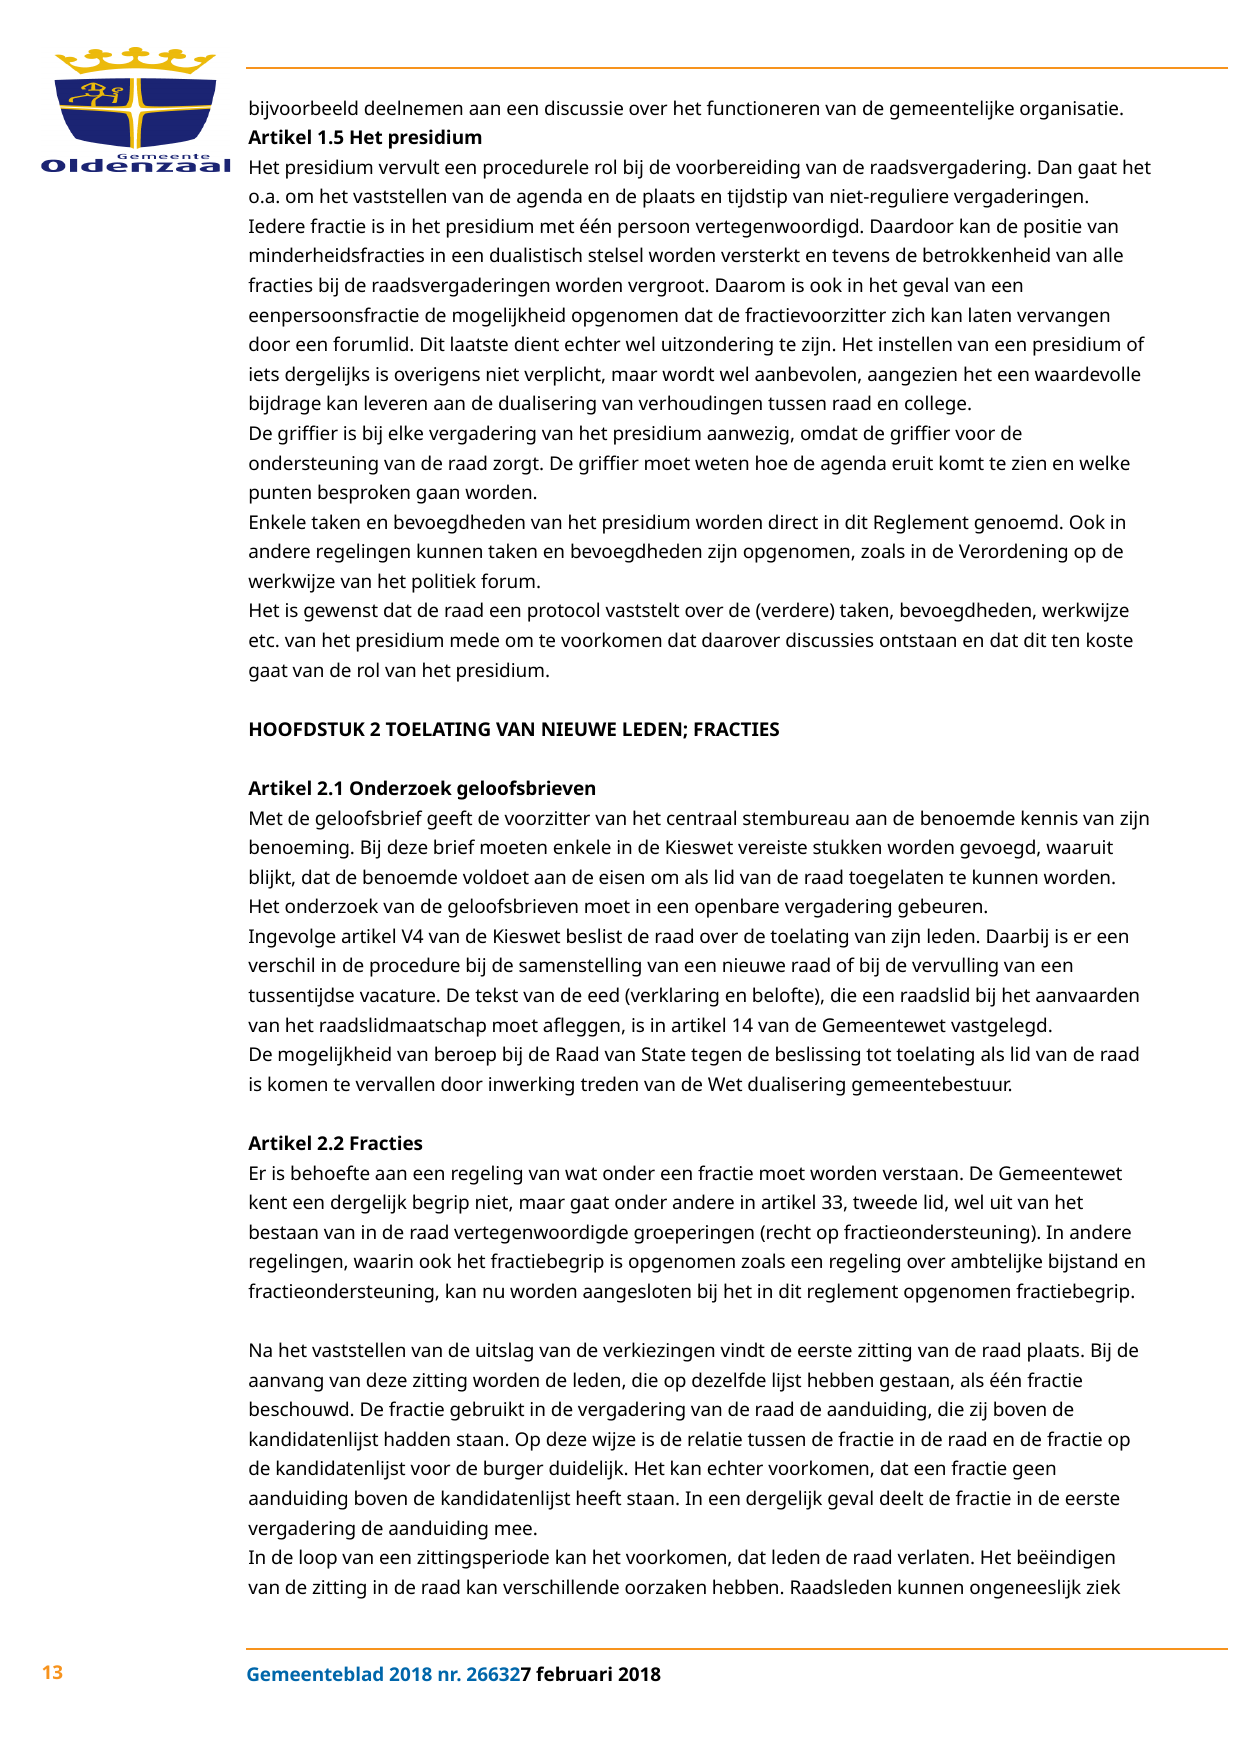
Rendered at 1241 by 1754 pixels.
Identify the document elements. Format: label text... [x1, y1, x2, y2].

text Artikel 1.5 Het presidium [248, 124, 1152, 150]
text Artikel 2.1 Onderzoek geloofsbrieven [248, 775, 1152, 801]
text Het presidium vervult een procedurele rol bij de voorbereiding van de raadsvergadering. Dan gaat het o.a. om het vaststellen van de agenda en de plaats en tijdstip van niet-reguliere vergaderingen. Iedere fractie is in het presidium met één persoon vertegenwoordigd. Daardoor kan de positie van minderheidsfracties in een dualistisch stelsel worden versterkt en tevens de betrokkenheid van alle fracties bij de raadsvergaderingen worden vergroot. Daarom is ook in het geval van een eenpersoonsfractie de mogelijkheid opgenomen dat de fractievoorzitter zich kan laten vervangen door een forumlid. Dit laatste dient echter wel uitzondering te zijn. Het instellen van een presidium of iets dergelijks is overigens niet verplicht, maar wordt wel aanbevolen, aangezien het een waardevolle bijdrage kan leveren aan de dualisering van verhoudingen tussen raad en college. [248, 154, 1152, 416]
picture [41, 47, 231, 172]
text Artikel 2.2 Fracties [248, 1130, 1152, 1156]
text bijvoorbeeld deelnemen aan een discussie over het functioneren van de gemeentelijke organisatie. [248, 95, 1152, 121]
text De mogelijkheid van beroep bij de Raad van State tegen de beslissing tot toelating als lid van de raad is komen te vervallen door inwerking treden van de Wet dualisering gemeentebestuur. [248, 1041, 1152, 1097]
text Het is gewenst dat de raad een protocol vaststelt over de (verdere) taken, bevoegdheden, werkwijze etc. van het presidium mede om te voorkomen dat daarover discussies ontstaan en dat dit ten koste gaat van de rol van het presidium. [248, 598, 1152, 683]
text In de loop van een zittingsperiode kan het voorkomen, dat leden de raad verlaten. Het beëindigen van de zitting in de raad kan verschillende oorzaken hebben. Raadsleden kunnen ongeneeslijk ziek [248, 1544, 1152, 1600]
text Er is behoefte aan een regeling van wat onder een fractie moet worden verstaan. De Gemeentewet kent een dergelijk begrip niet, maar gaat onder andere in artikel 33, tweede lid, wel uit van het bestaan van in de raad vertegenwoordigde groeperingen (recht op fractieondersteuning). In andere regelingen, waarin ook het fractiebegrip is opgenomen zoals een regeling over ambtelijke bijstand en fractieondersteuning, kan nu worden aangesloten bij het in dit reglement opgenomen fractiebegrip. [248, 1160, 1152, 1304]
text Na het vaststellen van de uitslag van de verkiezingen vindt de eerste zitting van de raad plaats. Bij de aanvang van deze zitting worden de leden, die op dezelfde lijst hebben gestaan, als één fractie beschouwd. De fractie gebruikt in de vergadering van de raad de aanduiding, die zij boven de kandidatenlijst hadden staan. Op deze wijze is de relatie tussen de fractie in de raad en de fractie op de kandidatenlijst voor de burger duidelijk. Het kan echter voorkomen, dat een fractie geen aanduiding boven de kandidatenlijst heeft staan. In een dergelijk geval deelt de fractie in de eerste vergadering de aanduiding mee. [248, 1337, 1152, 1541]
text De griffier is bij elke vergadering van het presidium aanwezig, omdat de griffier voor de ondersteuning van de raad zorgt. De griffier moet weten hoe de agenda eruit komt te zien en welke punten besproken gaan worden. [248, 420, 1152, 505]
text Enkele taken en bevoegdheden van het presidium worden direct in dit Reglement genoemd. Ook in andere regelingen kunnen taken en bevoegdheden zijn opgenomen, zoals in de Verordening op de werkwijze van het politiek forum. [248, 509, 1152, 594]
text Met de geloofsbrief geeft de voorzitter van het centraal stembureau aan de benoemde kennis van zijn benoeming. Bij deze brief moeten enkele in de Kieswet vereiste stukken worden gevoegd, waaruit blijkt, dat de benoemde voldoet aan de eisen om als lid van de raad toegelaten te kunnen worden. Het onderzoek van de geloofsbrieven moet in een openbare vergadering gebeuren. [248, 805, 1152, 919]
text HOOFDSTUK 2 TOELATING VAN NIEUWE LEDEN; FRACTIES [248, 716, 1152, 742]
text Ingevolge artikel V4 van de Kieswet beslist de raad over de toelating van zijn leden. Daarbij is er een verschil in de procedure bij de samenstelling van een nieuwe raad of bij de vervulling van een tussentijdse vacature. De tekst van de eed (verklaring en belofte), die een raadslid bij het aanvaarden van het raadslidmaatschap moet afleggen, is in artikel 14 van de Gemeentewet vastgelegd. [248, 923, 1152, 1038]
